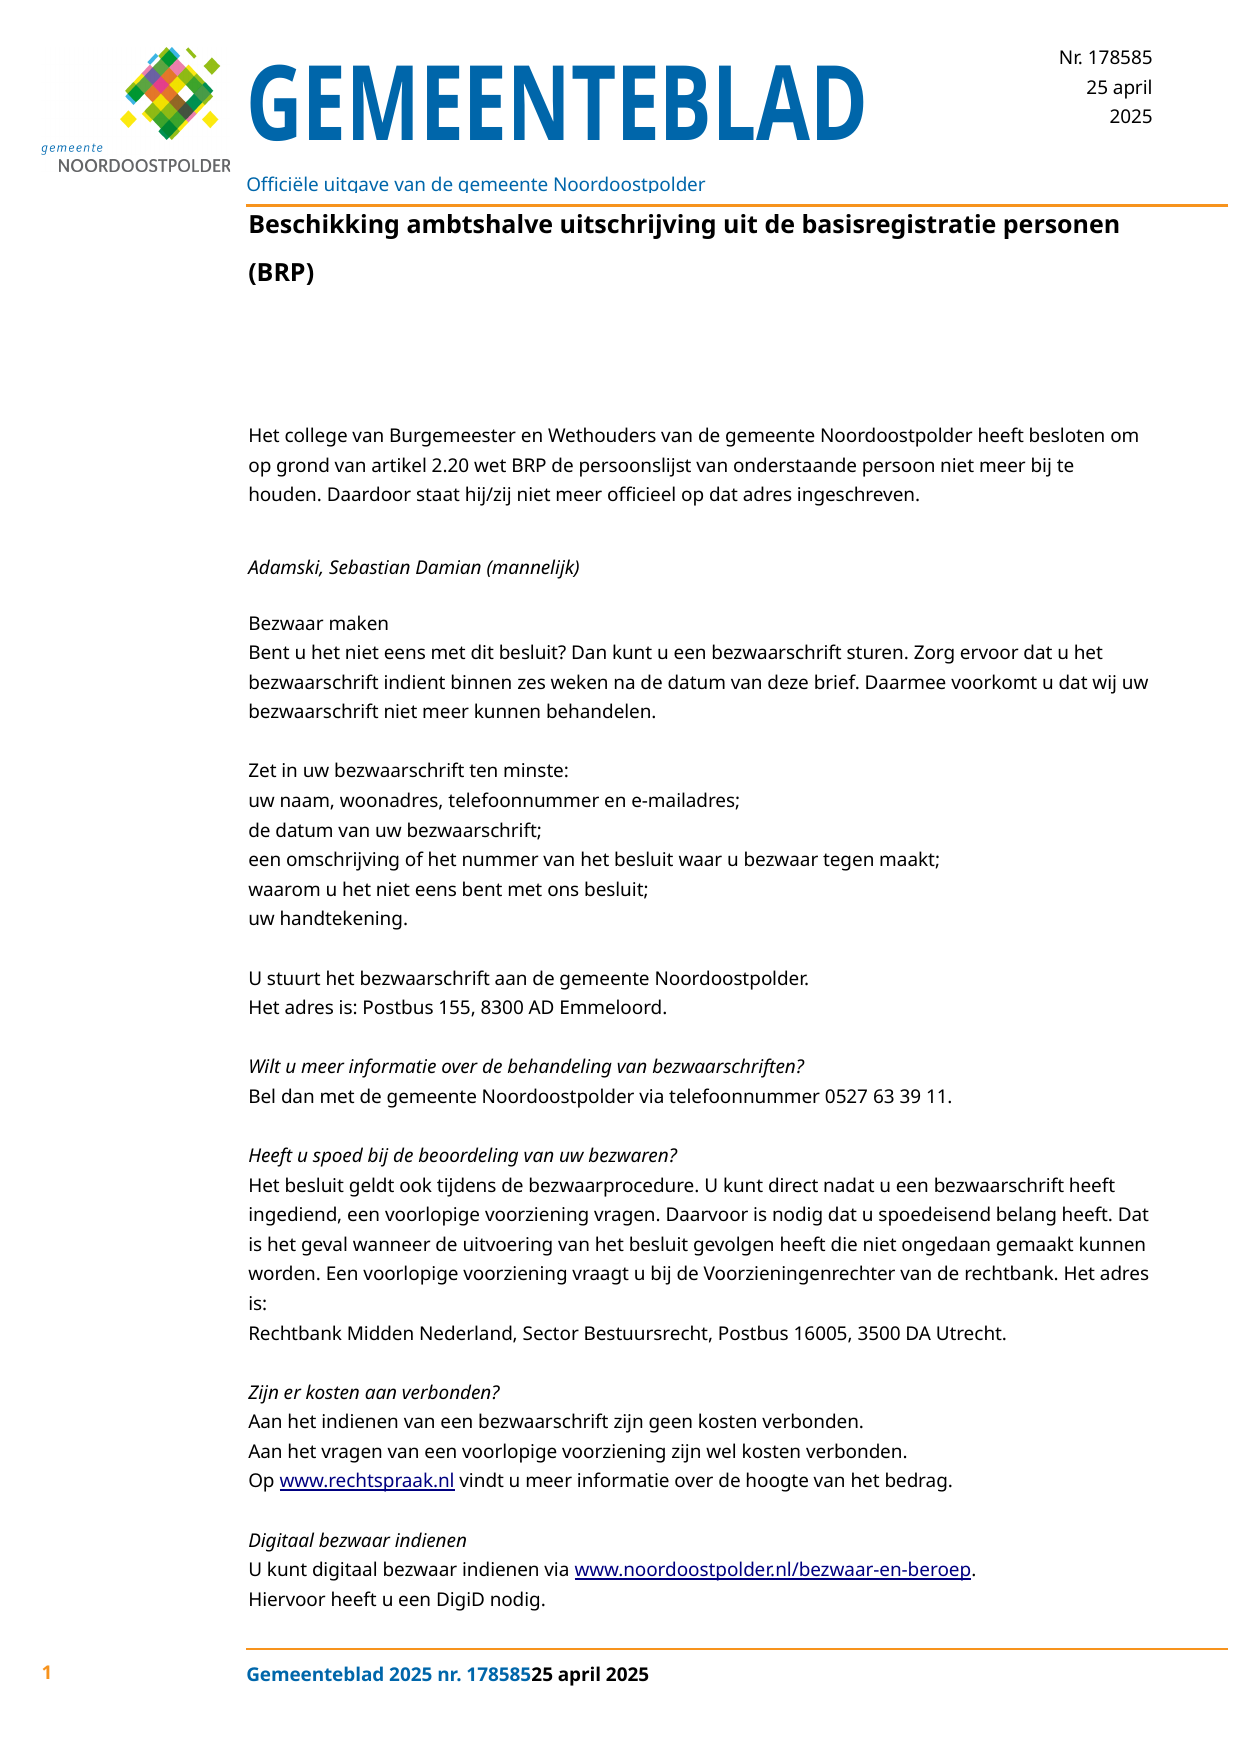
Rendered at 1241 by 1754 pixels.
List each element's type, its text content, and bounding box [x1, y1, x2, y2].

text Digitaal bezwaar indienen [248, 1527, 1152, 1552]
text Op www.rechtspraak.nl vindt u meer informatie over de hoogte van het bedrag. [248, 1468, 1152, 1493]
text Zijn er kosten aan verbonden? [248, 1379, 1152, 1404]
text Hiervoor heeft u een DigiD nodig. [248, 1586, 1152, 1612]
text een omschrijving of het nummer van het besluit waar u bezwaar tegen maakt; [248, 846, 1152, 872]
text Het college van Burgemeester en Wethouders van de gemeente Noordoostpolder heeft besloten om op grond van artikel 2.20 wet BRP de persoonslijst van onderstaande persoon niet meer bij te houden. Daardoor staat hij/zij niet meer officieel op dat adres ingeschreven. [248, 422, 1152, 507]
text Bent u het niet eens met dit besluit? Dan kunt u een bezwaarschrift sturen. Zorg ervoor dat u het bezwaarschrift indient binnen zes weken na de datum van deze brief. Daarmee voorkomt u dat wij uw bezwaarschrift niet meer kunnen behandelen. [248, 639, 1152, 724]
text Het besluit geldt ook tijdens de bezwaarprocedure. U kunt direct nadat u een bezwaarschrift heeft ingediend, een voorlopige voorziening vragen. Daarvoor is nodig dat u spoedeisend belang heeft. Dat is het geval wanneer de uitvoering van het besluit gevolgen heeft die niet ongedaan gemaakt kunnen worden. Een voorlopige voorziening vraagt u bij de Voorzieningenrechter van de rechtbank. Het adres is: [248, 1172, 1152, 1316]
text Aan het indienen van een bezwaarschrift zijn geen kosten verbonden. [248, 1408, 1152, 1434]
text Heeft u spoed bij de beoordeling van uw bezwaren? [248, 1142, 1152, 1168]
text waarom u het niet eens bent met ons besluit; [248, 876, 1152, 902]
text uw handtekening. [248, 906, 1152, 931]
text Aan het vragen van een voorlopige voorziening zijn wel kosten verbonden. [248, 1438, 1152, 1464]
text Bezwaar maken [248, 610, 1152, 635]
text uw naam, woonadres, telefoonnummer en e-mailadres; [248, 787, 1152, 813]
text Het adres is: Postbus 155, 8300 AD Emmeloord. [248, 994, 1152, 1020]
text U stuurt het bezwaarschrift aan de gemeente Noordoostpolder. [248, 965, 1152, 990]
text de datum van uw bezwaarschrift; [248, 817, 1152, 842]
text Zet in uw bezwaarschrift ten minste: [248, 758, 1152, 783]
text Bel dan met de gemeente Noordoostpolder via telefoonnummer 0527 63 39 11. [248, 1083, 1152, 1109]
text Beschikking ambtshalve uitschrijving uit de basisregistratie personen (BRP) [248, 207, 1152, 288]
text Adamski, Sebastian Damian (mannelijk) [248, 554, 1152, 580]
text Rechtbank Midden Nederland, Sector Bestuursrecht, Postbus 16005, 3500 DA Utrecht. [248, 1320, 1152, 1345]
picture [41, 47, 231, 172]
text Wilt u meer informatie over de behandeling van bezwaarschriften? [248, 1053, 1152, 1079]
text U kunt digitaal bezwaar indienen via www.noordoostpolder.nl/bezwaar-en-beroep. [248, 1556, 1152, 1582]
